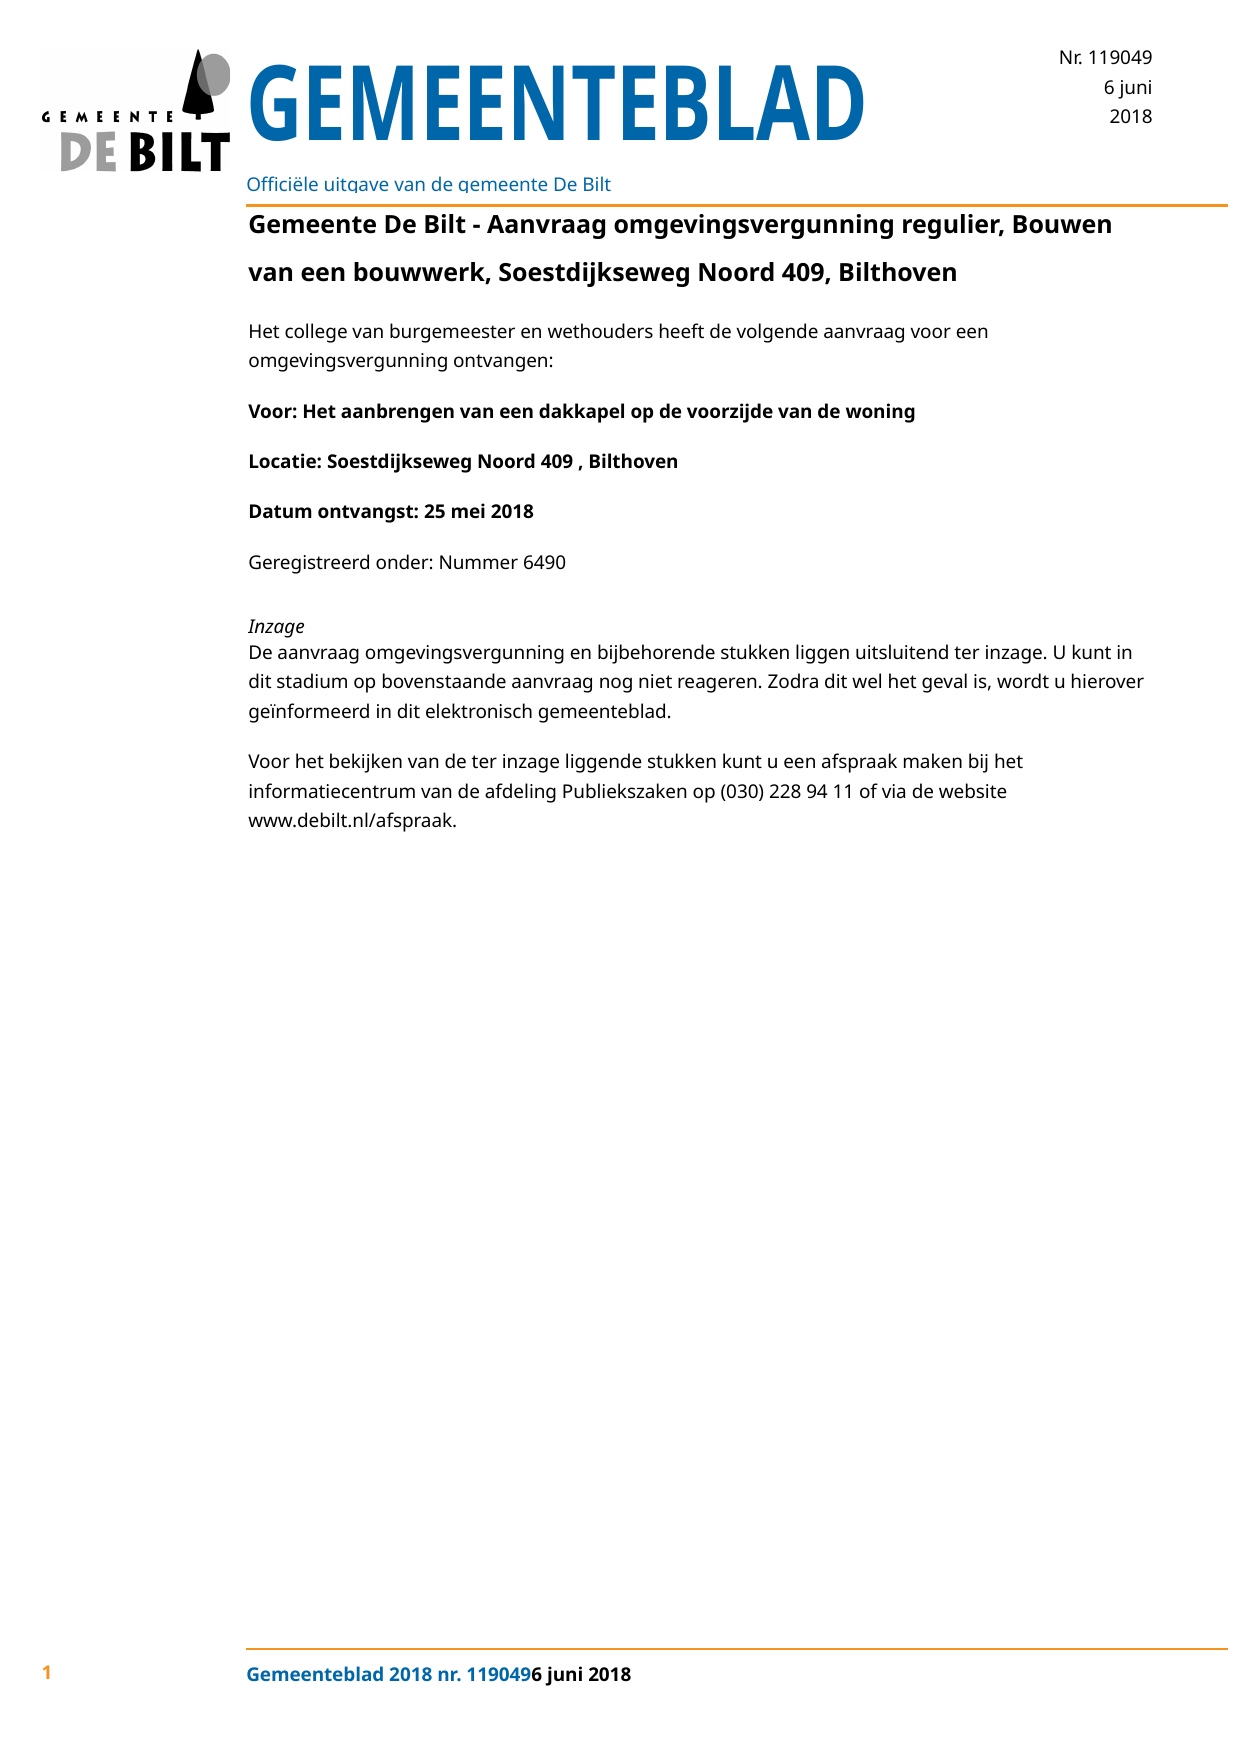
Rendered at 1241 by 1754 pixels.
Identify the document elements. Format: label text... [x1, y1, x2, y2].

text Inzage [248, 613, 1152, 639]
text Geregistreerd onder: Nummer 6490 [248, 549, 1152, 575]
picture [41, 47, 231, 172]
text De aanvraag omgevingsvergunning en bijbehorende stukken liggen uitsluitend ter inzage. U kunt in dit stadium op bovenstaande aanvraag nog niet reageren. Zodra dit wel het geval is, wordt u hierover geïnformeerd in dit elektronisch gemeenteblad. [248, 639, 1152, 724]
text Gemeente De Bilt - Aanvraag omgevingsvergunning regulier, Bouwen van een bouwwerk, Soestdijkseweg Noord 409, Bilthoven [248, 207, 1152, 288]
text Locatie: Soestdijkseweg Noord 409 , Bilthoven [248, 448, 1152, 474]
text Datum ontvangst: 25 mei 2018 [248, 499, 1152, 524]
text Voor: Het aanbrengen van een dakkapel op de voorzijde van de woning [248, 398, 1152, 424]
text Het college van burgemeester en wethouders heeft de volgende aanvraag voor een omgevingsvergunning ontvangen: [248, 318, 1152, 373]
text Voor het bekijken van de ter inzage liggende stukken kunt u een afspraak maken bij het informatiecentrum van de afdeling Publiekszaken op (030) 228 94 11 of via de website www.debilt.nl/afspraak. [248, 748, 1152, 833]
